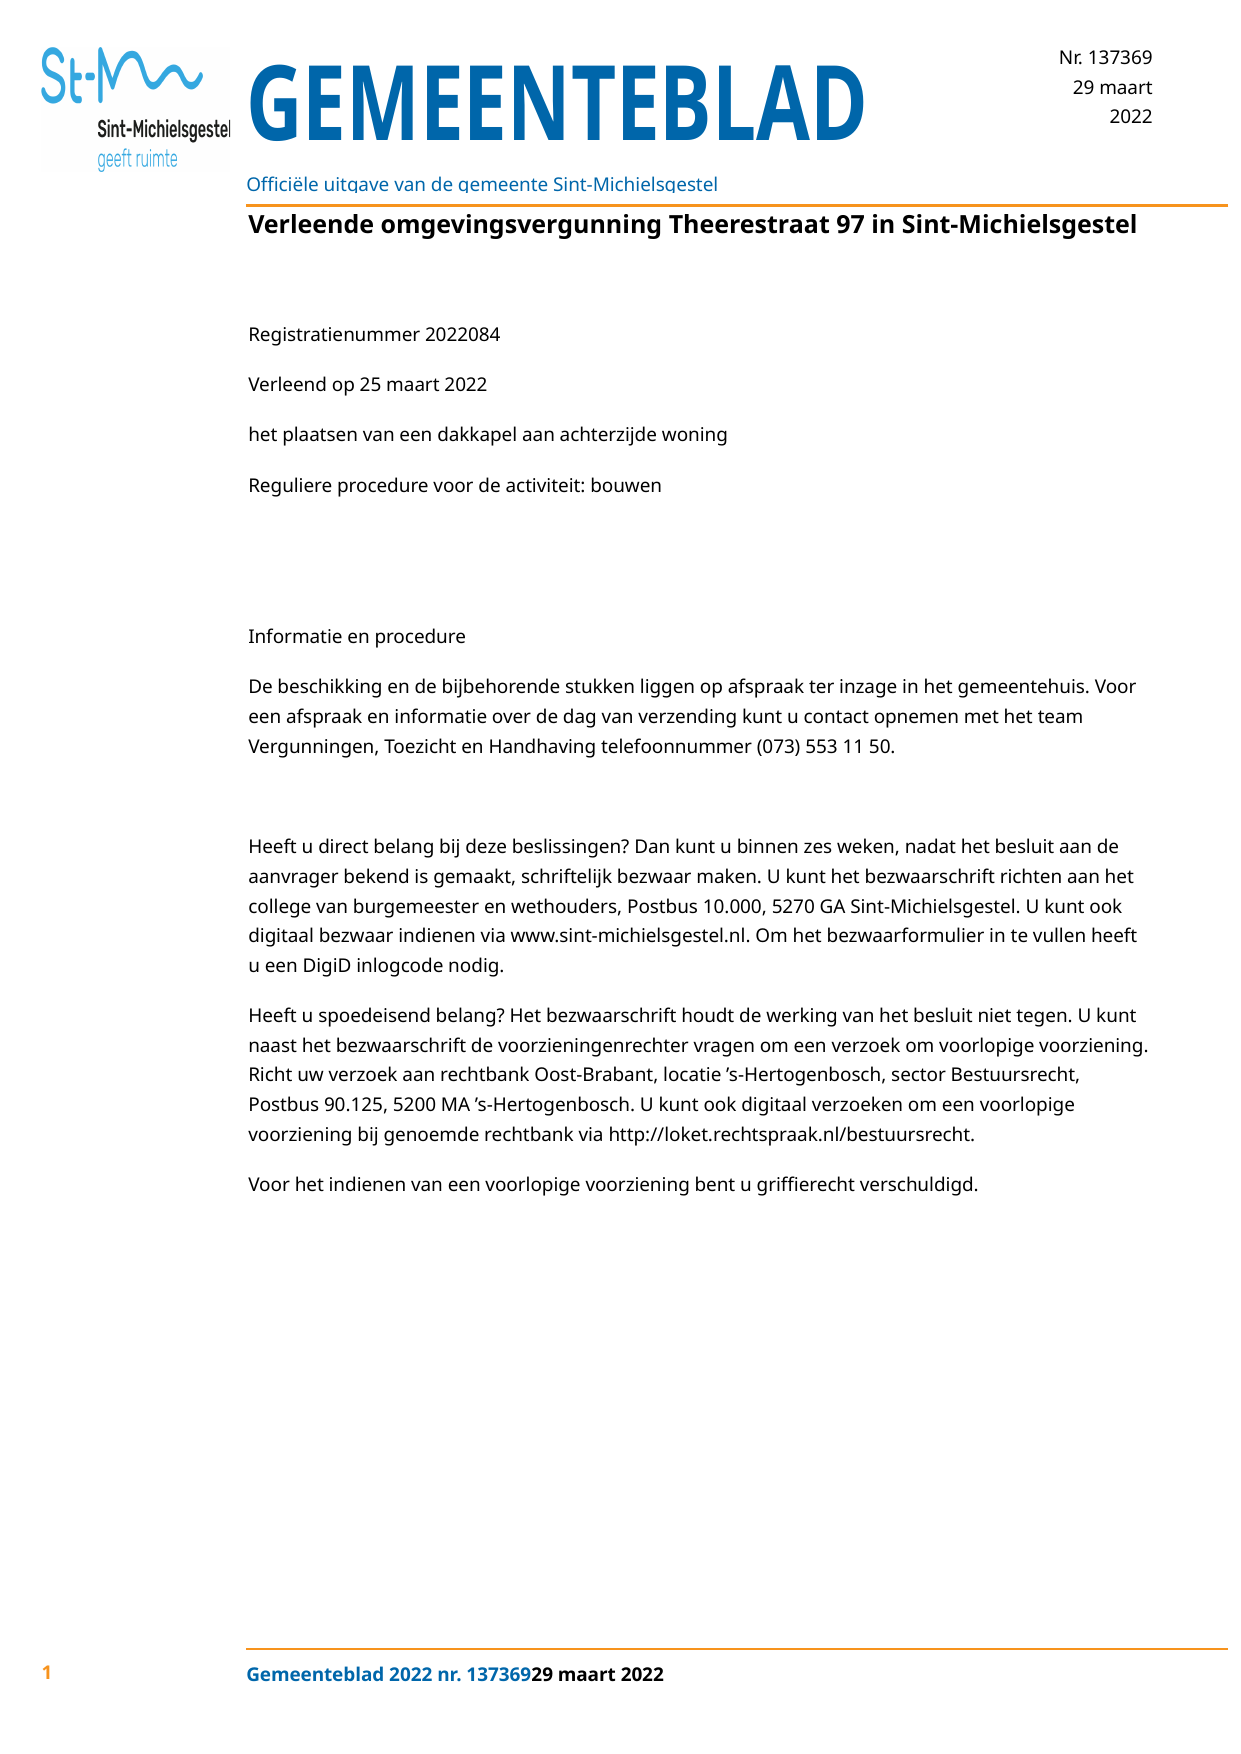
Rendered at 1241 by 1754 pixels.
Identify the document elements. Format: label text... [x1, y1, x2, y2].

text het plaatsen van een dakkapel aan achterzijde woning [248, 422, 1152, 447]
text Informatie en procedure [248, 623, 1152, 649]
text Verleende omgevingsvergunning Theerestraat 97 in Sint-Michielsgestel [248, 207, 1152, 241]
text Reguliere procedure voor de activiteit: bouwen [248, 472, 1152, 498]
text Voor het indienen van een voorlopige voorziening bent u griffierecht verschuldigd. [248, 1171, 1152, 1197]
text Registratienummer 2022084 [248, 321, 1152, 346]
text Heeft u direct belang bij deze beslissingen? Dan kunt u binnen zes weken, nadat het besluit aan de aanvrager bekend is gemaakt, schriftelijk bezwaar maken. U kunt het bezwaarschrift richten aan het college van burgemeester en wethouders, Postbus 10.000, 5270 GA Sint-Michielsgestel. U kunt ook digitaal bezwaar indienen via www.sint-michielsgestel.nl. Om het bezwaarformulier in te vullen heeft u een DigiD inlogcode nodig. [248, 834, 1152, 978]
text Verleend op 25 maart 2022 [248, 371, 1152, 397]
text De beschikking en de bijbehorende stukken liggen op afspraak ter inzage in het gemeentehuis. Voor een afspraak en informatie over de dag van verzending kunt u contact opnemen met het team Vergunningen, Toezicht en Handhaving telefoonnummer (073) 553 11 50. [248, 674, 1152, 758]
text Heeft u spoedeisend belang? Het bezwaarschrift houdt de werking van het besluit niet tegen. U kunt naast het bezwaarschrift de voorzieningenrechter vragen om een verzoek om voorlopige voorziening. Richt uw verzoek aan rechtbank Oost-Brabant, locatie ’s-Hertogenbosch, sector Bestuursrecht, Postbus 90.125, 5200 MA ’s-Hertogenbosch. U kunt ook digitaal verzoeken om een voorlopige voorziening bij genoemde rechtbank via http://loket.rechtspraak.nl/bestuursrecht. [248, 1002, 1152, 1146]
picture [41, 47, 231, 172]
